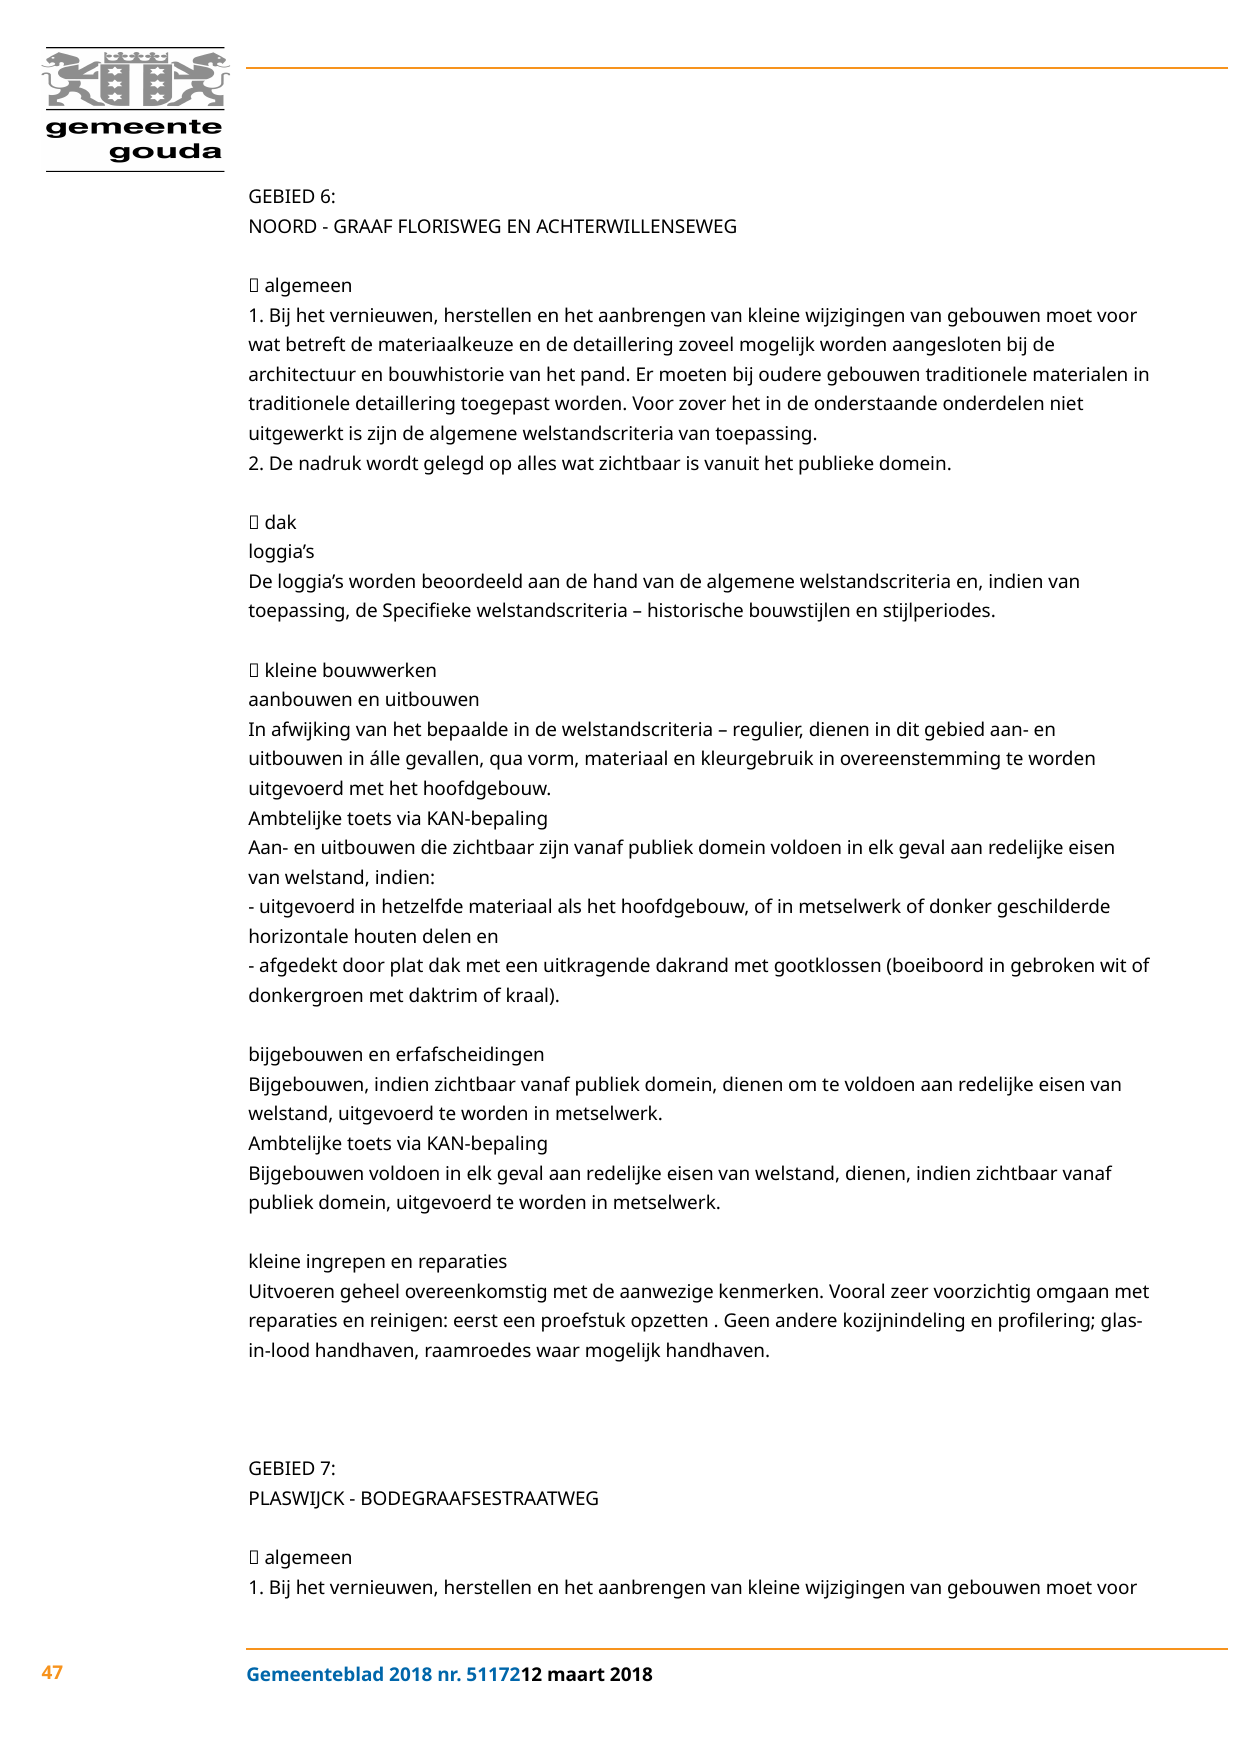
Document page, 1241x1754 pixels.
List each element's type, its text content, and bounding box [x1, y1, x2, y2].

text 1. Bij het vernieuwen, herstellen en het aanbrengen van kleine wijzigingen van gebouwen moet voor [248, 1574, 1152, 1600]
text 2. De nadruk wordt gelegd op alles wat zichtbaar is vanuit het publieke domein. [248, 450, 1152, 476]
text  kleine bouwwerken [248, 657, 1152, 683]
picture [41, 47, 231, 172]
text Bijgebouwen, indien zichtbaar vanaf publiek domein, dienen om te voldoen aan redelijke eisen van welstand, uitgevoerd te worden in metselwerk. [248, 1071, 1152, 1126]
text Uitvoeren geheel overeenkomstig met de aanwezige kenmerken. Vooral zeer voorzichtig omgaan met reparaties en reinigen: eerst een proefstuk opzetten . Geen andere kozijnindeling en profilering; glas-in-lood handhaven, raamroedes waar mogelijk handhaven. [248, 1278, 1152, 1363]
text GEBIED 7: [248, 1456, 1152, 1481]
text  algemeen [248, 1544, 1152, 1570]
text - uitgevoerd in hetzelfde materiaal als het hoofdgebouw, of in metselwerk of donker geschilderde horizontale houten delen en [248, 893, 1152, 949]
text loggia’s [248, 538, 1152, 564]
text Bijgebouwen voldoen in elk geval aan redelijke eisen van welstand, dienen, indien zichtbaar vanaf publiek domein, uitgevoerd te worden in metselwerk. [248, 1160, 1152, 1215]
text NOORD - GRAAF FLORISWEG EN ACHTERWILLENSEWEG [248, 213, 1152, 239]
text 1. Bij het vernieuwen, herstellen en het aanbrengen van kleine wijzigingen van gebouwen moet voor wat betreft de materiaalkeuze en de detaillering zoveel mogelijk worden aangesloten bij de architectuur en bouwhistorie van het pand. Er moeten bij oudere gebouwen traditionele materialen in traditionele detaillering toegepast worden. Voor zover het in de onderstaande onderdelen niet uitgewerkt is zijn de algemene welstandscriteria van toepassing. [248, 302, 1152, 446]
text bijgebouwen en erfafscheidingen [248, 1041, 1152, 1067]
text In afwijking van het bepaalde in de welstandscriteria – regulier, dienen in dit gebied aan- en uitbouwen in álle gevallen, qua vorm, materiaal en kleurgebruik in overeenstemming te worden uitgevoerd met het hoofdgebouw. [248, 716, 1152, 801]
text GEBIED 6: [248, 183, 1152, 209]
text Ambtelijke toets via KAN-bepaling [248, 1130, 1152, 1156]
text  dak [248, 509, 1152, 535]
text PLASWIJCK - BODEGRAAFSESTRAATWEG [248, 1485, 1152, 1511]
text kleine ingrepen en reparaties [248, 1248, 1152, 1274]
text - afgedekt door plat dak met een uitkragende dakrand met gootklossen (boeiboord in gebroken wit of donkergroen met daktrim of kraal). [248, 953, 1152, 1008]
text Aan- en uitbouwen die zichtbaar zijn vanaf publiek domein voldoen in elk geval aan redelijke eisen van welstand, indien: [248, 834, 1152, 890]
text De loggia’s worden beoordeeld aan de hand van de algemene welstandscriteria en, indien van toepassing, de Specifieke welstandscriteria – historische bouwstijlen en stijlperiodes. [248, 568, 1152, 623]
text aanbouwen en uitbouwen [248, 686, 1152, 712]
text  algemeen [248, 272, 1152, 298]
text Ambtelijke toets via KAN-bepaling [248, 805, 1152, 831]
